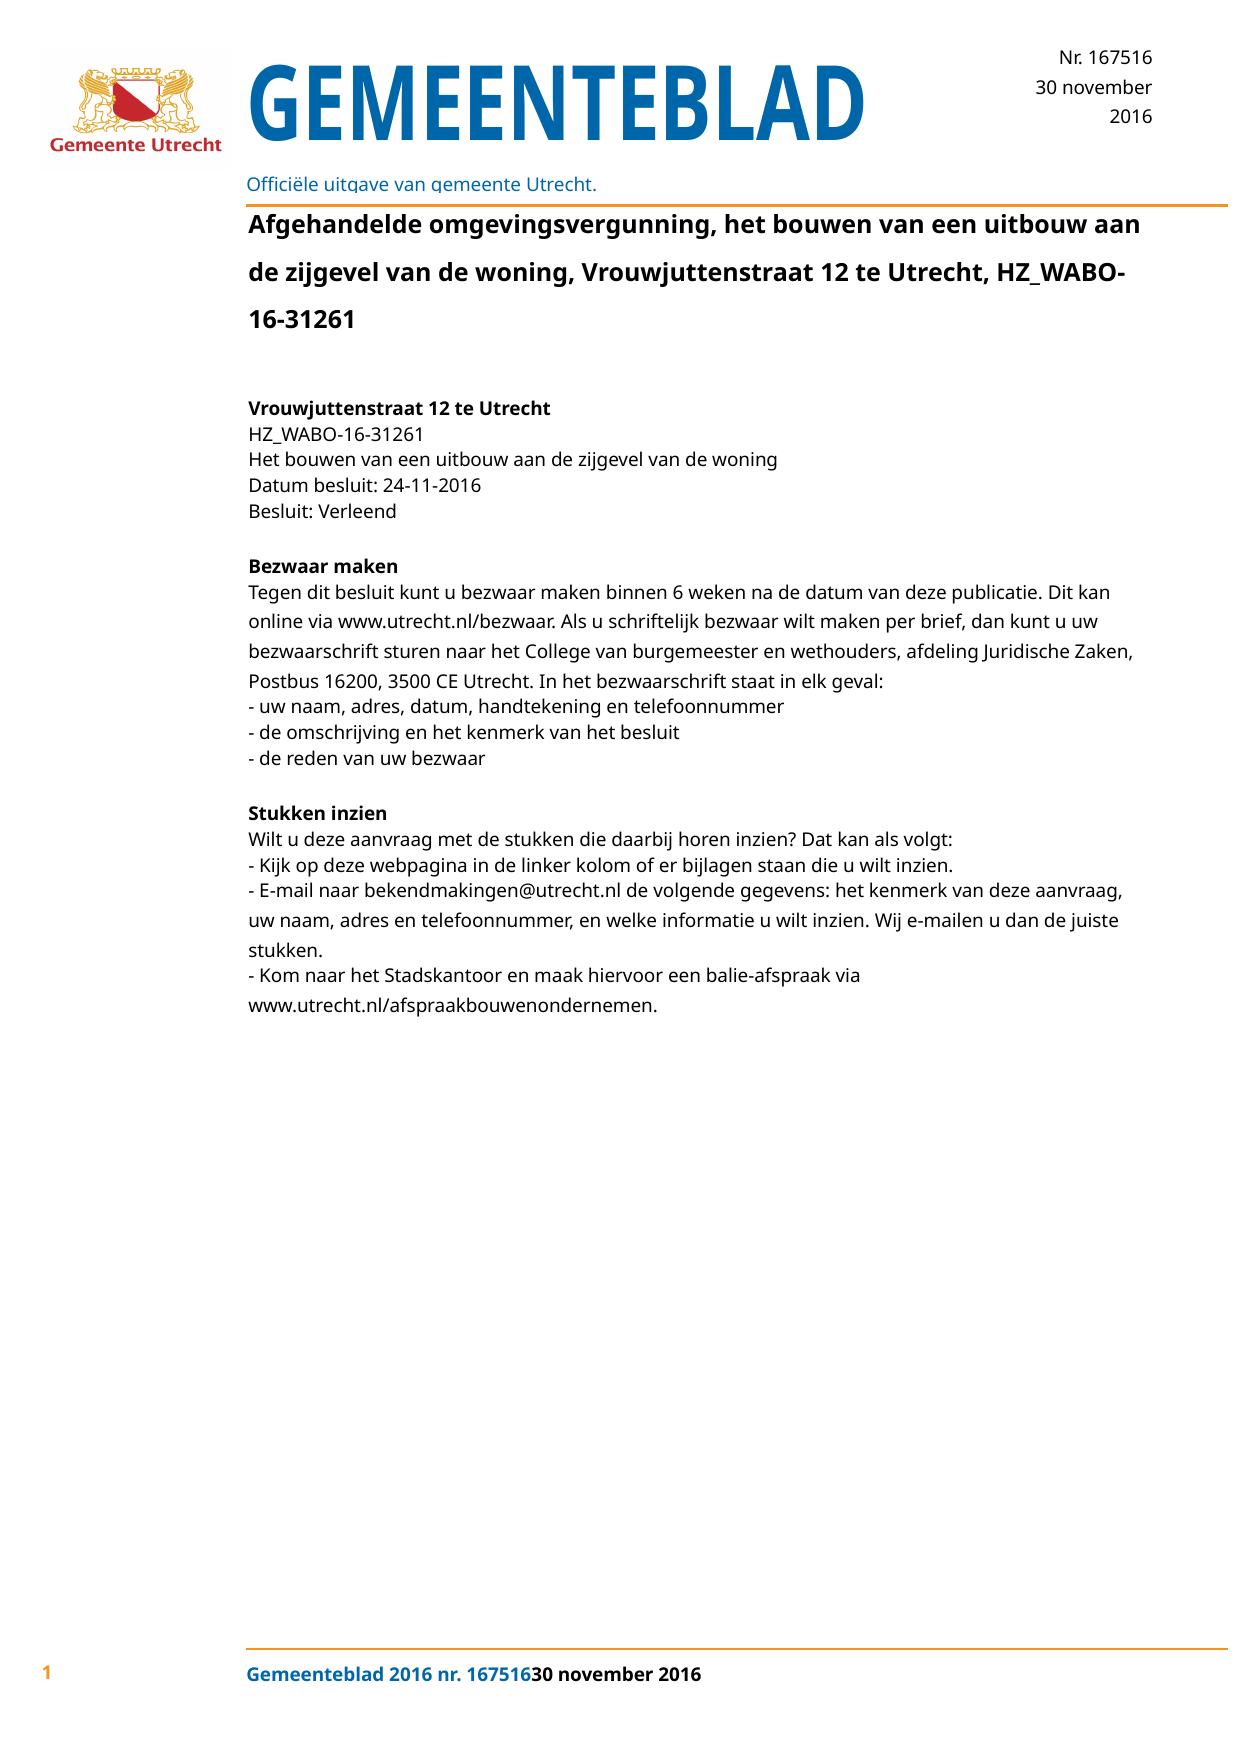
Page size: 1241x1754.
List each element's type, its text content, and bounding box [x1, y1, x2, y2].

table_cell Stukken inzien [248, 800, 1152, 826]
table_cell - de omschrijving en het kenmerk van het besluit [248, 719, 1152, 745]
table_cell Bezwaar maken [248, 554, 1152, 579]
table_cell Tegen dit besluit kunt u bezwaar maken binnen 6 weken na de datum van deze publicatie. Dit kan online via www.utrecht.nl/bezwaar. Als u schriftelijk bezwaar wilt maken per brief, dan kunt u uw bezwaarschrift sturen naar het College van burgemeester en wethouders, afdeling Juridische Zaken, Postbus 16200, 3500 CE Utrecht. In het bezwaarschrift staat in elk geval: [248, 579, 1152, 694]
table_cell Besluit: Verleend [248, 498, 1152, 553]
table_cell - de reden van uw bezwaar [248, 745, 1152, 800]
picture [41, 47, 231, 172]
table_cell - Kom naar het Stadskantoor en maak hiervoor een balie-afspraak via www.utrecht.nl/afspraakbouwenondernemen. [248, 963, 1152, 1018]
table_cell Wilt u deze aanvraag met de stukken die daarbij horen inzien? Dat kan als volgt: [248, 826, 1152, 852]
table_header Vrouwjuttenstraat 12 te Utrecht [248, 395, 1152, 421]
table_cell - Kijk op deze webpagina in de linker kolom of er bijlagen staan die u wilt inzien. [248, 852, 1152, 878]
table_cell HZ_WABO-16-31261 [248, 421, 1152, 447]
table_cell - uw naam, adres, datum, handtekening en telefoonnummer [248, 694, 1152, 719]
table_cell Het bouwen van een uitbouw aan de zijgevel van de woning [248, 447, 1152, 472]
text Afgehandelde omgevingsvergunning, het bouwen van een uitbouw aan de zijgevel van de woning, Vrouwjuttenstraat 12 te Utrecht, HZ_WABO-16-31261 [248, 207, 1152, 336]
table_cell Datum besluit: 24-11-2016 [248, 473, 1152, 498]
table_cell - E-mail naar bekendmakingen@utrecht.nl de volgende gegevens: het kenmerk van deze aanvraag, uw naam, adres en telefoonnummer, en welke informatie u wilt inzien. Wij e-mailen u dan de juiste stukken. [248, 878, 1152, 962]
